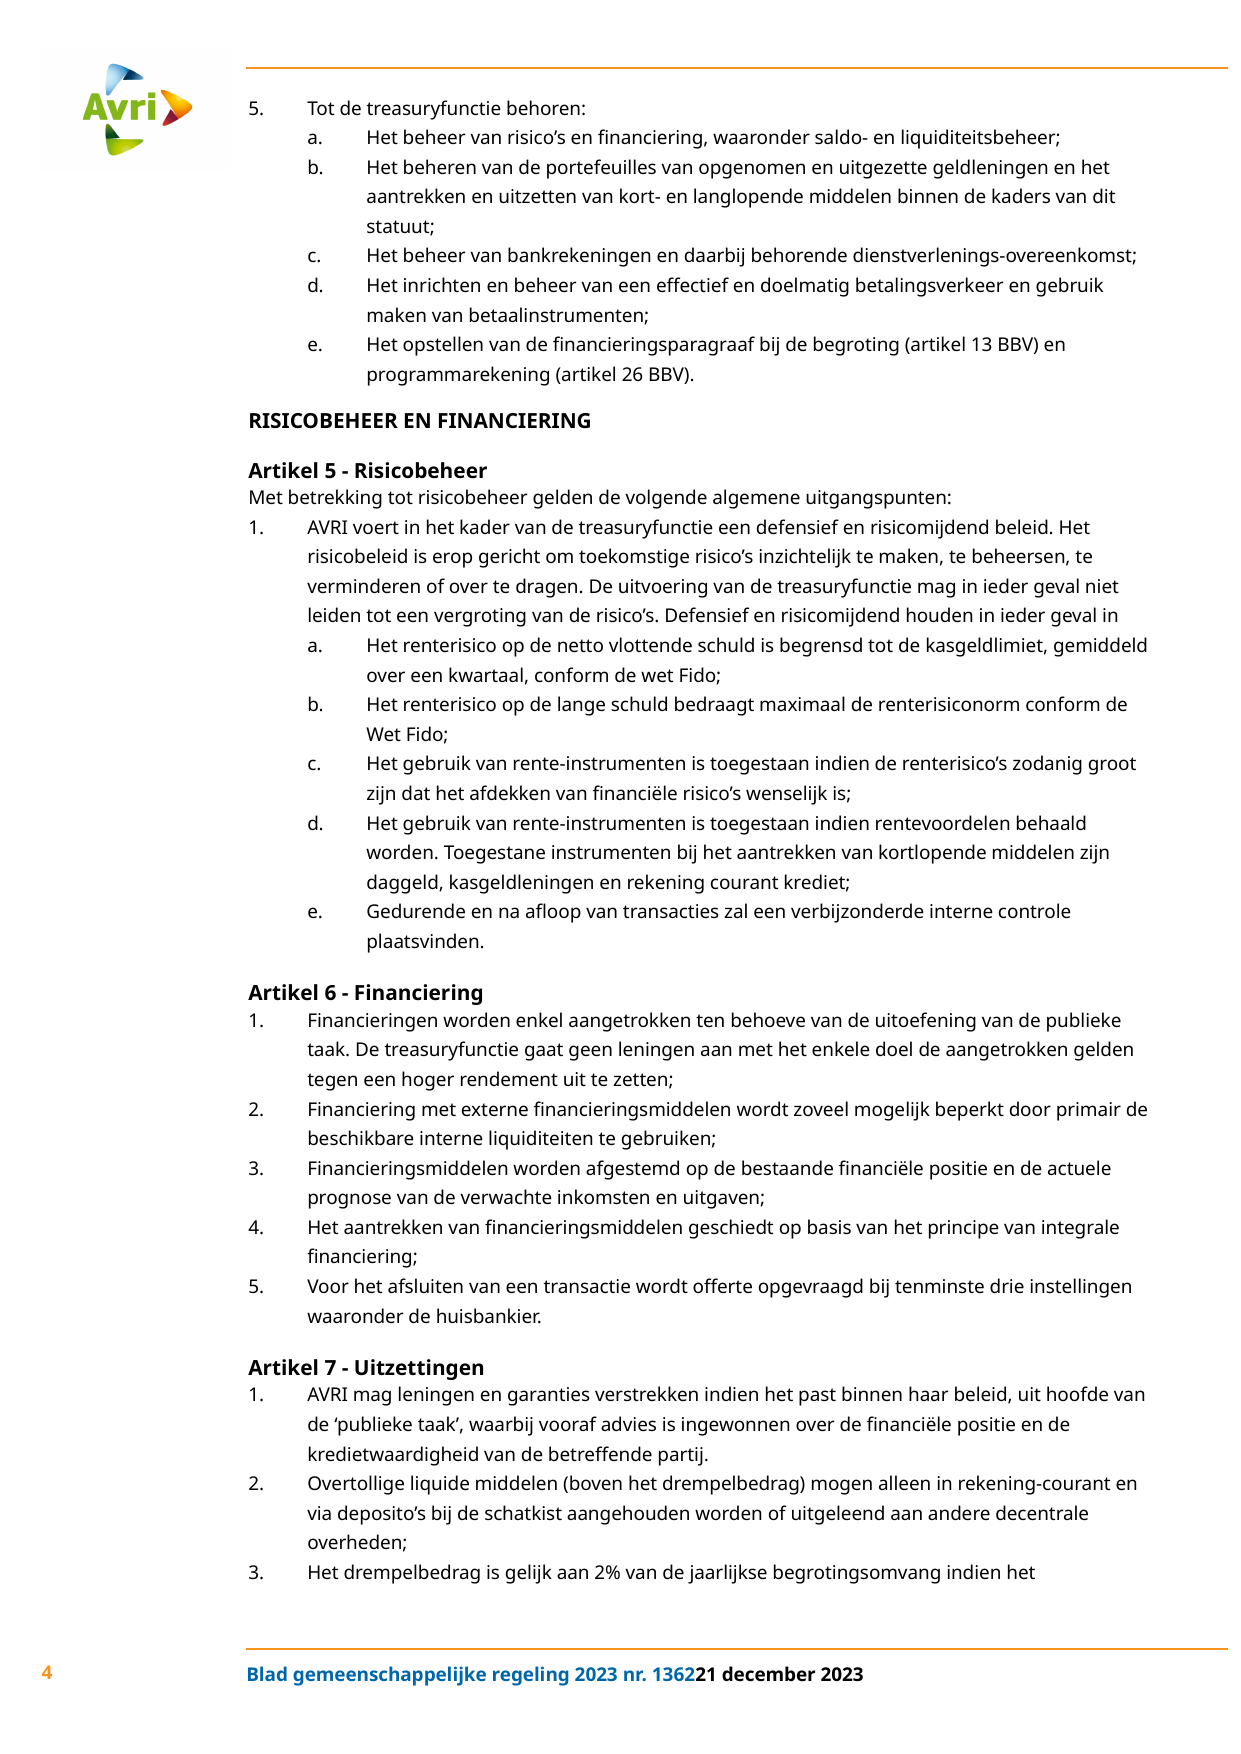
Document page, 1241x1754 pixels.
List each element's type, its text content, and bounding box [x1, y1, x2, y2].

text Artikel 7 - Uitzettingen [248, 1353, 1152, 1382]
text Met betrekking tot risicobeheer gelden de volgende algemene uitgangspunten: [248, 484, 1152, 510]
list Financieringen worden enkel aangetrokken ten behoeve van de uitoefening van de publieke taak. De treasuryfunctie gaat geen leningen aan met het enkele doel de aangetrokken gelden tegen een hoger rendement uit te zetten; [248, 1007, 1152, 1092]
list Het beheer van bankrekeningen en daarbij behorende dienstverlenings-overeenkomst; [307, 243, 1152, 268]
text RISICOBEHEER EN FINANCIERING [248, 407, 1152, 435]
list Financiering met externe financieringsmiddelen wordt zoveel mogelijk beperkt door primair de beschikbare interne liquiditeiten te gebruiken; [248, 1096, 1152, 1151]
list AVRI mag leningen en garanties verstrekken indien het past binnen haar beleid, uit hoofde van de ‘publieke taak’, waarbij vooraf advies is ingewonnen over de financiële positie en de kredietwaardigheid van de betreffende partij. [248, 1382, 1152, 1467]
list Financieringsmiddelen worden afgestemd op de bestaande financiële positie en de actuele prognose van de verwachte inkomsten en uitgaven; [248, 1155, 1152, 1210]
list Het gebruik van rente-instrumenten is toegestaan indien de renterisico’s zodanig groot zijn dat het afdekken van financiële risico’s wenselijk is; [307, 751, 1152, 806]
list Het renterisico op de netto vlottende schuld is begrensd tot de kasgeldlimiet, gemiddeld over een kwartaal, conform de wet Fido; [307, 632, 1152, 688]
text Artikel 6 - Financiering [248, 978, 1152, 1007]
list Het drempelbedrag is gelijk aan 2% van de jaarlijkse begrotingsomvang indien het [248, 1559, 1152, 1585]
list Het beheren van de portefeuilles van opgenomen en uitgezette geldleningen en het aantrekken en uitzetten van kort- en langlopende middelen binnen de kaders van dit statuut; [307, 154, 1152, 239]
list Tot de treasuryfunctie behoren: [248, 95, 1152, 121]
list Het gebruik van rente-instrumenten is toegestaan indien rentevoordelen behaald worden. Toegestane instrumenten bij het aantrekken van kortlopende middelen zijn daggeld, kasgeldleningen en rekening courant krediet; [307, 810, 1152, 895]
list Gedurende en na afloop van transacties zal een verbijzonderde interne controle plaatsvinden. [307, 898, 1152, 954]
list Het inrichten en beheer van een effectief en doelmatig betalingsverkeer en gebruik maken van betaalinstrumenten; [307, 272, 1152, 328]
list AVRI voert in het kader van de treasuryfunctie een defensief en risicomijdend beleid. Het risicobeleid is erop gericht om toekomstige risico’s inzichtelijk te maken, te beheersen, te verminderen of over te dragen. De uitvoering van de treasuryfunctie mag in ieder geval niet leiden tot een vergroting van de risico’s. Defensief en risicomijdend houden in ieder geval in [248, 514, 1152, 628]
list Overtollige liquide middelen (boven het drempelbedrag) mogen alleen in rekening-courant en via deposito’s bij de schatkist aangehouden worden of uitgeleend aan andere decentrale overheden; [248, 1470, 1152, 1555]
picture [41, 47, 231, 172]
list Het aantrekken van financieringsmiddelen geschiedt op basis van het principe van integrale financiering; [248, 1214, 1152, 1269]
list Voor het afsluiten van een transactie wordt offerte opgevraagd bij tenminste drie instellingen waaronder de huisbankier. [248, 1273, 1152, 1328]
list Het renterisico op de lange schuld bedraagt maximaal de renterisiconorm conform de Wet Fido; [307, 691, 1152, 747]
list Het opstellen van de financieringsparagraaf bij de begroting (artikel 13 BBV) en programmarekening (artikel 26 BBV). [307, 331, 1152, 387]
text Artikel 5 - Risicobeheer [248, 456, 1152, 484]
list Het beheer van risico’s en financiering, waaronder saldo- en liquiditeitsbeheer; [307, 124, 1152, 150]
